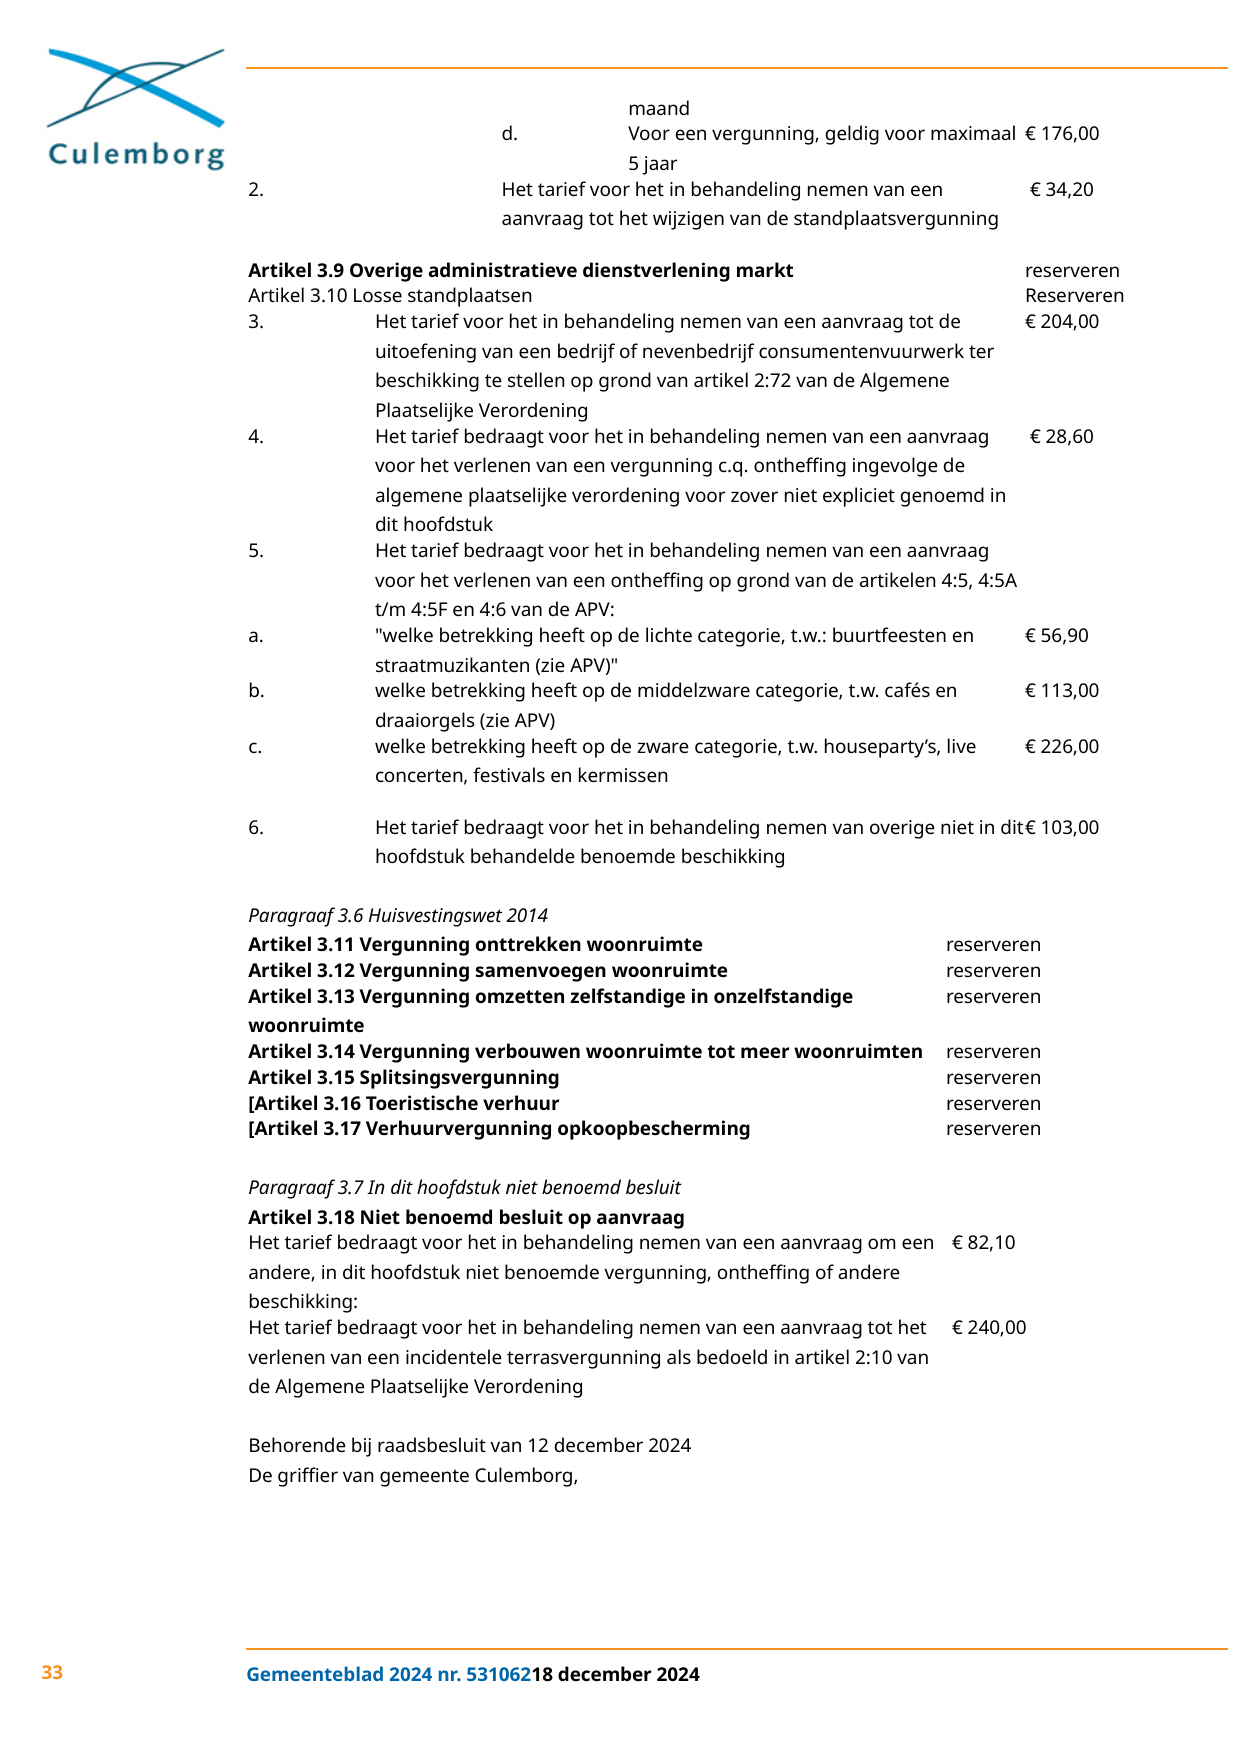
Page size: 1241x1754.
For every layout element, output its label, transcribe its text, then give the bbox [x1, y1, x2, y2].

table_cell [375, 788, 1025, 814]
table_cell [248, 788, 375, 814]
table_cell reserveren [946, 983, 1152, 1038]
text Paragraaf 3.7 In dit hoofdstuk niet benoemd besluit [248, 1174, 1152, 1200]
table_cell d. [501, 121, 628, 176]
text Paragraaf 3.6 Huisvestingswet 2014 [248, 902, 1152, 928]
table_cell maand [628, 95, 1025, 121]
table_cell reserveren [946, 1090, 1152, 1116]
table_cell reserveren [946, 1064, 1152, 1090]
table_cell 3. [248, 308, 375, 423]
table_header Artikel 3.18 Niet benoemd besluit op aanvraag [248, 1204, 952, 1229]
table_cell [Artikel 3.16 Toeristische verhuur [248, 1090, 946, 1116]
table_cell [1025, 231, 1152, 257]
table_cell Het tarief bedraagt voor het in behandeling nemen van overige niet in dit hoofdstuk behandelde benoemde beschikking [375, 814, 1025, 869]
table_cell Artikel 3.15 Splitsingsvergunning [248, 1064, 946, 1090]
table_cell Reserveren [1025, 283, 1152, 308]
table_cell [248, 121, 501, 176]
table_cell 2. [248, 176, 501, 231]
table_cell [248, 95, 501, 121]
table_header [952, 1204, 1152, 1229]
table_cell € 226,00 [1025, 733, 1152, 788]
table_cell Artikel 3.13 Vergunning omzetten zelfstandige in onzelfstandige woonruimte [248, 983, 946, 1038]
table_header Artikel 3.11 Vergunning onttrekken woonruimte [248, 932, 946, 957]
table_cell Artikel 3.14 Vergunning verbouwen woonruimte tot meer woonruimten [248, 1039, 946, 1064]
table_cell reserveren [1025, 257, 1152, 283]
table_cell "welke betrekking heeft op de lichte categorie, t.w.: buurtfeesten en straatmuzikanten (zie APV)" [375, 622, 1025, 677]
table_cell [248, 231, 501, 257]
table_cell welke betrekking heeft op de middelzware categorie, t.w. cafés en draaiorgels (zie APV) [375, 678, 1025, 733]
table_cell € 28,60 [1025, 423, 1152, 537]
table_cell [1025, 788, 1152, 814]
table_cell [501, 95, 628, 121]
table_cell € 240,00 [952, 1315, 1152, 1399]
table_cell 4. [248, 423, 375, 537]
table_cell € 204,00 [1025, 308, 1152, 423]
picture [41, 47, 231, 172]
table_cell a. [248, 622, 375, 677]
table_cell [Artikel 3.17 Verhuurvergunning opkoopbescherming [248, 1116, 946, 1141]
table_cell Het tarief voor het in behandeling nemen van een aanvraag tot de uitoefening van een bedrijf of nevenbedrijf consumentenvuurwerk ter beschikking te stellen op grond van artikel 2:72 van de Algemene Plaatselijke Verordening [375, 308, 1025, 423]
table_cell € 34,20 [1025, 176, 1152, 231]
table_cell welke betrekking heeft op de zware categorie, t.w. houseparty’s, live concerten, festivals en kermissen [375, 733, 1025, 788]
table_cell € 176,00 [1025, 121, 1152, 176]
table_cell Artikel 3.9 Overige administratieve dienstverlening markt [248, 257, 1025, 283]
table_cell reserveren [946, 1116, 1152, 1141]
table_cell Het tarief voor het in behandeling nemen van een aanvraag tot het wijzigen van de standplaatsvergunning [501, 176, 1025, 231]
table_cell [501, 231, 1025, 257]
table_cell Artikel 3.10 Losse standplaatsen [248, 283, 1025, 308]
table_cell 6. [248, 814, 375, 869]
table_cell Het tarief bedraagt voor het in behandeling nemen van een aanvraag om een andere, in dit hoofdstuk niet benoemde vergunning, ontheffing of andere beschikking: [248, 1230, 952, 1314]
table_header reserveren [946, 932, 1152, 957]
table_cell [1025, 537, 1152, 622]
table_cell € 103,00 [1025, 814, 1152, 869]
table_cell Voor een vergunning, geldig voor maximaal 5 jaar [628, 121, 1025, 176]
table_cell € 113,00 [1025, 678, 1152, 733]
table_cell [1025, 95, 1152, 121]
table_cell Het tarief bedraagt voor het in behandeling nemen van een aanvraag tot het verlenen van een incidentele terrasvergunning als bedoeld in artikel 2:10 van de Algemene Plaatselijke Verordening [248, 1315, 952, 1399]
table_cell € 56,90 [1025, 622, 1152, 677]
text Behorende bij raadsbesluit van 12 december 2024 [248, 1432, 1152, 1458]
table_cell b. [248, 678, 375, 733]
table_cell reserveren [946, 958, 1152, 983]
text De griffier van gemeente Culemborg, [248, 1462, 1152, 1487]
table_cell 5. [248, 537, 375, 622]
table_cell Het tarief bedraagt voor het in behandeling nemen van een aanvraag voor het verlenen van een vergunning c.q. ontheffing ingevolge de algemene plaatselijke verordening voor zover niet expliciet genoemd in dit hoofdstuk [375, 423, 1025, 537]
table_cell c. [248, 733, 375, 788]
table_cell reserveren [946, 1039, 1152, 1064]
table_cell € 82,10 [952, 1230, 1152, 1314]
table_cell Het tarief bedraagt voor het in behandeling nemen van een aanvraag voor het verlenen van een ontheffing op grond van de artikelen 4:5, 4:5A t/m 4:5F en 4:6 van de APV: [375, 537, 1025, 622]
table_cell Artikel 3.12 Vergunning samenvoegen woonruimte [248, 958, 946, 983]
